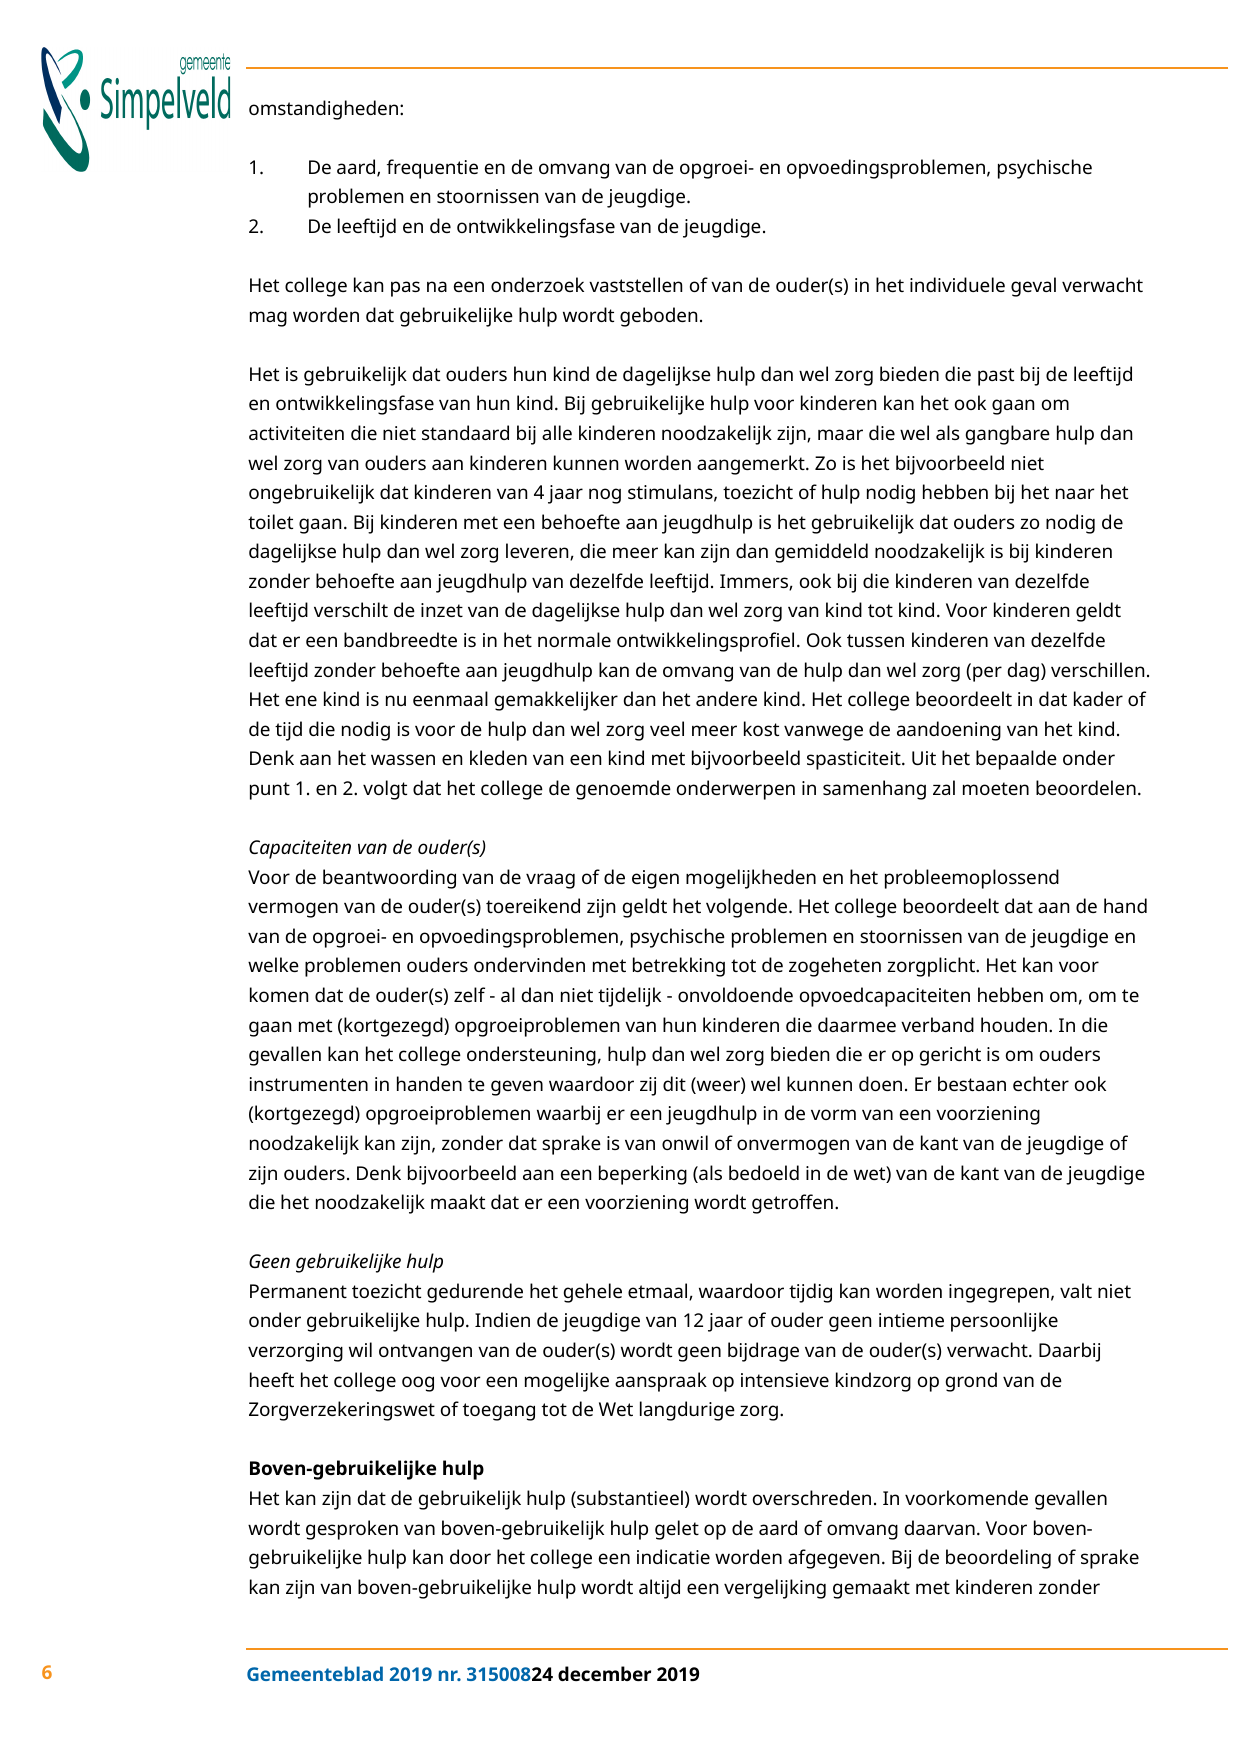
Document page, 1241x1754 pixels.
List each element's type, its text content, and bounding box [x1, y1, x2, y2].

text Capaciteiten van de ouder(s) [248, 834, 1152, 860]
list De leeftijd en de ontwikkelingsfase van de jeugdige. [248, 213, 1152, 239]
text Voor de beantwoording van de vraag of de eigen mogelijkheden en het probleemoplossend vermogen van de ouder(s) toereikend zijn geldt het volgende. Het college beoordeelt dat aan de hand van de opgroei- en opvoedingsproblemen, psychische problemen en stoornissen van de jeugdige en welke problemen ouders ondervinden met betrekking tot de zogeheten zorgplicht. Het kan voor komen dat de ouder(s) zelf - al dan niet tijdelijk - onvoldoende opvoedcapaciteiten hebben om, om te gaan met (kortgezegd) opgroeiproblemen van hun kinderen die daarmee verband houden. In die gevallen kan het college ondersteuning, hulp dan wel zorg bieden die er op gericht is om ouders instrumenten in handen te geven waardoor zij dit (weer) wel kunnen doen. Er bestaan echter ook (kortgezegd) opgroeiproblemen waarbij er een jeugdhulp in de vorm van een voorziening noodzakelijk kan zijn, zonder dat sprake is van onwil of onvermogen van de kant van de jeugdige of zijn ouders. Denk bijvoorbeeld aan een beperking (als bedoeld in de wet) van de kant van de jeugdige die het noodzakelijk maakt dat er een voorziening wordt getroffen. [248, 864, 1152, 1215]
text Het college kan pas na een onderzoek vaststellen of van de ouder(s) in het individuele geval verwacht mag worden dat gebruikelijke hulp wordt geboden. [248, 272, 1152, 328]
text Geen gebruikelijke hulp [248, 1248, 1152, 1274]
text omstandigheden: [248, 95, 1152, 121]
list De aard, frequentie en de omvang van de opgroei- en opvoedingsproblemen, psychische problemen en stoornissen van de jeugdige. [248, 154, 1152, 209]
text Permanent toezicht gedurende het gehele etmaal, waardoor tijdig kan worden ingegrepen, valt niet onder gebruikelijke hulp. Indien de jeugdige van 12 jaar of ouder geen intieme persoonlijke verzorging wil ontvangen van de ouder(s) wordt geen bijdrage van de ouder(s) verwacht. Daarbij heeft het college oog voor een mogelijke aanspraak op intensieve kindzorg op grond van de Zorgverzekeringswet of toegang tot de Wet langdurige zorg. [248, 1278, 1152, 1422]
picture [41, 47, 231, 172]
text Boven-gebruikelijke hulp [248, 1456, 1152, 1481]
text Het kan zijn dat de gebruikelijk hulp (substantieel) wordt overschreden. In voorkomende gevallen wordt gesproken van boven-gebruikelijk hulp gelet op de aard of omvang daarvan. Voor boven-gebruikelijke hulp kan door het college een indicatie worden afgegeven. Bij de beoordeling of sprake kan zijn van boven-gebruikelijke hulp wordt altijd een vergelijking gemaakt met kinderen zonder [248, 1485, 1152, 1600]
text Het is gebruikelijk dat ouders hun kind de dagelijkse hulp dan wel zorg bieden die past bij de leeftijd en ontwikkelingsfase van hun kind. Bij gebruikelijke hulp voor kinderen kan het ook gaan om activiteiten die niet standaard bij alle kinderen noodzakelijk zijn, maar die wel als gangbare hulp dan wel zorg van ouders aan kinderen kunnen worden aangemerkt. Zo is het bijvoorbeeld niet ongebruikelijk dat kinderen van 4 jaar nog stimulans, toezicht of hulp nodig hebben bij het naar het toilet gaan. Bij kinderen met een behoefte aan jeugdhulp is het gebruikelijk dat ouders zo nodig de dagelijkse hulp dan wel zorg leveren, die meer kan zijn dan gemiddeld noodzakelijk is bij kinderen zonder behoefte aan jeugdhulp van dezelfde leeftijd. Immers, ook bij die kinderen van dezelfde leeftijd verschilt de inzet van de dagelijkse hulp dan wel zorg van kind tot kind. Voor kinderen geldt dat er een bandbreedte is in het normale ontwikkelingsprofiel. Ook tussen kinderen van dezelfde leeftijd zonder behoefte aan jeugdhulp kan de omvang van de hulp dan wel zorg (per dag) verschillen. Het ene kind is nu eenmaal gemakkelijker dan het andere kind. Het college beoordeelt in dat kader of de tijd die nodig is voor de hulp dan wel zorg veel meer kost vanwege de aandoening van het kind. Denk aan het wassen en kleden van een kind met bijvoorbeeld spasticiteit. Uit het bepaalde onder punt 1. en 2. volgt dat het college de genoemde onderwerpen in samenhang zal moeten beoordelen. [248, 361, 1152, 801]
